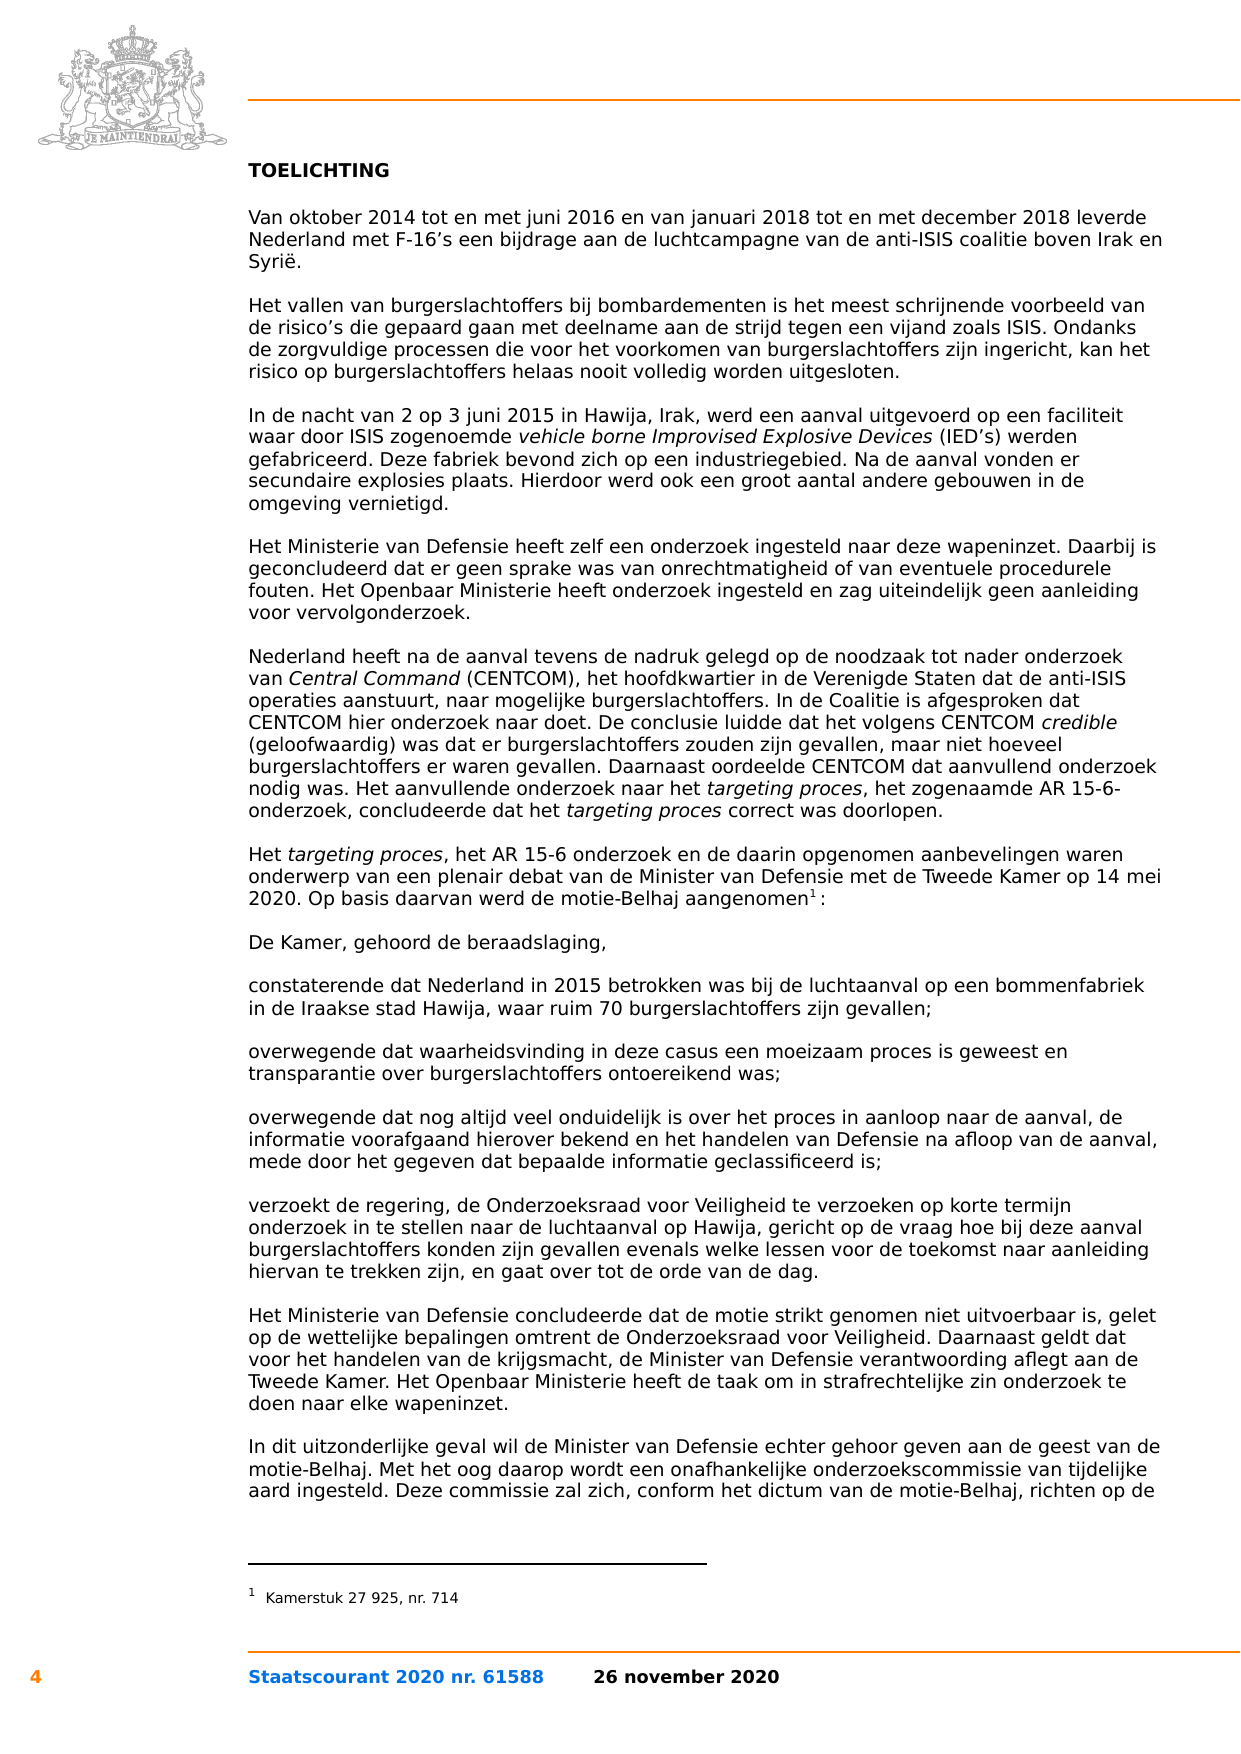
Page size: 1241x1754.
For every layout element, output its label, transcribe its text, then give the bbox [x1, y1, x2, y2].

text Kamerstuk 27 925, nr. 714 [248, 1586, 1163, 1608]
text Het targeting proces, het AR 15-6 onderzoek en de daarin opgenomen aanbevelingen waren onderwerp van een plenair debat van de Minister van Defensie met de Tweede Kamer op 14 mei 2020. Op basis daarvan werd de motie-Belhaj aangenomen: [248, 844, 1163, 910]
text In dit uitzonderlijke geval wil de Minister van Defensie echter gehoor geven aan de geest van de motie-Belhaj. Met het oog daarop wordt een onafhankelijke onderzoekscommissie van tijdelijke aard ingesteld. Deze commissie zal zich, conform het dictum van de motie-Belhaj, richten op de [248, 1436, 1163, 1502]
text Het vallen van burgerslachtoffers bij bombardementen is het meest schrijnende voorbeeld van de risico’s die gepaard gaan met deelname aan de strijd tegen een vijand zoals ISIS. Ondanks de zorgvuldige processen die voor het voorkomen van burgerslachtoffers zijn ingericht, kan het risico op burgerslachtoffers helaas nooit volledig worden uitgesloten. [248, 295, 1163, 383]
text verzoekt de regering, de Onderzoeksraad voor Veiligheid te verzoeken op korte termijn onderzoek in te stellen naar de luchtaanval op Hawija, gericht op de vraag hoe bij deze aanval burgerslachtoffers konden zijn gevallen evenals welke lessen voor de toekomst naar aanleiding hiervan te trekken zijn, en gaat over tot de orde van de dag. [248, 1195, 1163, 1283]
text overwegende dat waarheidsvinding in deze casus een moeizaam proces is geweest en transparantie over burgerslachtoffers ontoereikend was; [248, 1041, 1163, 1085]
text constaterende dat Nederland in 2015 betrokken was bij de luchtaanval op een bommenfabriek in de Iraakse stad Hawija, waar ruim 70 burgerslachtoffers zijn gevallen; [248, 975, 1163, 1019]
text overwegende dat nog altijd veel onduidelijk is over het proces in aanloop naar de aanval, de informatie voorafgaand hierover bekend en het handelen van Defensie na afloop van de aanval, mede door het gegeven dat bepaalde informatie geclassificeerd is; [248, 1107, 1163, 1173]
text In de nacht van 2 op 3 juni 2015 in Hawija, Irak, werd een aanval uitgevoerd op een faciliteit waar door ISIS zogenoemde vehicle borne Improvised Explosive Devices (IED’s) werden gefabriceerd. Deze fabriek bevond zich op een industriegebied. Na de aanval vonden er secundaire explosies plaats. Hierdoor werd ook een groot aantal andere gebouwen in de omgeving vernietigd. [248, 404, 1163, 514]
text De Kamer, gehoord de beraadslaging, [248, 932, 1163, 953]
text Van oktober 2014 tot en met juni 2016 en van januari 2018 tot en met december 2018 leverde Nederland met F-16’s een bijdrage aan de luchtcampagne van de anti-ISIS coalitie boven Irak en Syrië. [248, 207, 1163, 273]
text Nederland heeft na de aanval tevens de nadruk gelegd op de noodzaak tot nader onderzoek van Central Command (CENTCOM), het hoofdkwartier in de Verenigde Staten dat de anti-ISIS operaties aanstuurt, naar mogelijke burgerslachtoffers. In de Coalitie is afgesproken dat CENTCOM hier onderzoek naar doet. De conclusie luidde dat het volgens CENTCOM credible (geloofwaardig) was dat er burgerslachtoffers zouden zijn gevallen, maar niet hoeveel burgerslachtoffers er waren gevallen. Daarnaast oordeelde CENTCOM dat aanvullend onderzoek nodig was. Het aanvullende onderzoek naar het targeting proces, het zogenaamde AR 15-6-onderzoek, concludeerde dat het targeting proces correct was doorlopen. [248, 646, 1163, 822]
text Het Ministerie van Defensie heeft zelf een onderzoek ingesteld naar deze wapeninzet. Daarbij is geconcludeerd dat er geen sprake was van onrechtmatigheid of van eventuele procedurele fouten. Het Openbaar Ministerie heeft onderzoek ingesteld en zag uiteindelijk geen aanleiding voor vervolgonderzoek. [248, 536, 1163, 624]
text Het Ministerie van Defensie concludeerde dat de motie strikt genomen niet uitvoerbaar is, gelet op de wettelijke bepalingen omtrent de Onderzoeksraad voor Veiligheid. Daarnaast geldt dat voor het handelen van de krijgsmacht, de Minister van Defensie verantwoording aflegt aan de Tweede Kamer. Het Openbaar Ministerie heeft de taak om in strafrechtelijke zin onderzoek te doen naar elke wapeninzet. [248, 1305, 1163, 1414]
subtitle TOELICHTING [248, 160, 1163, 182]
picture [38, 25, 227, 150]
